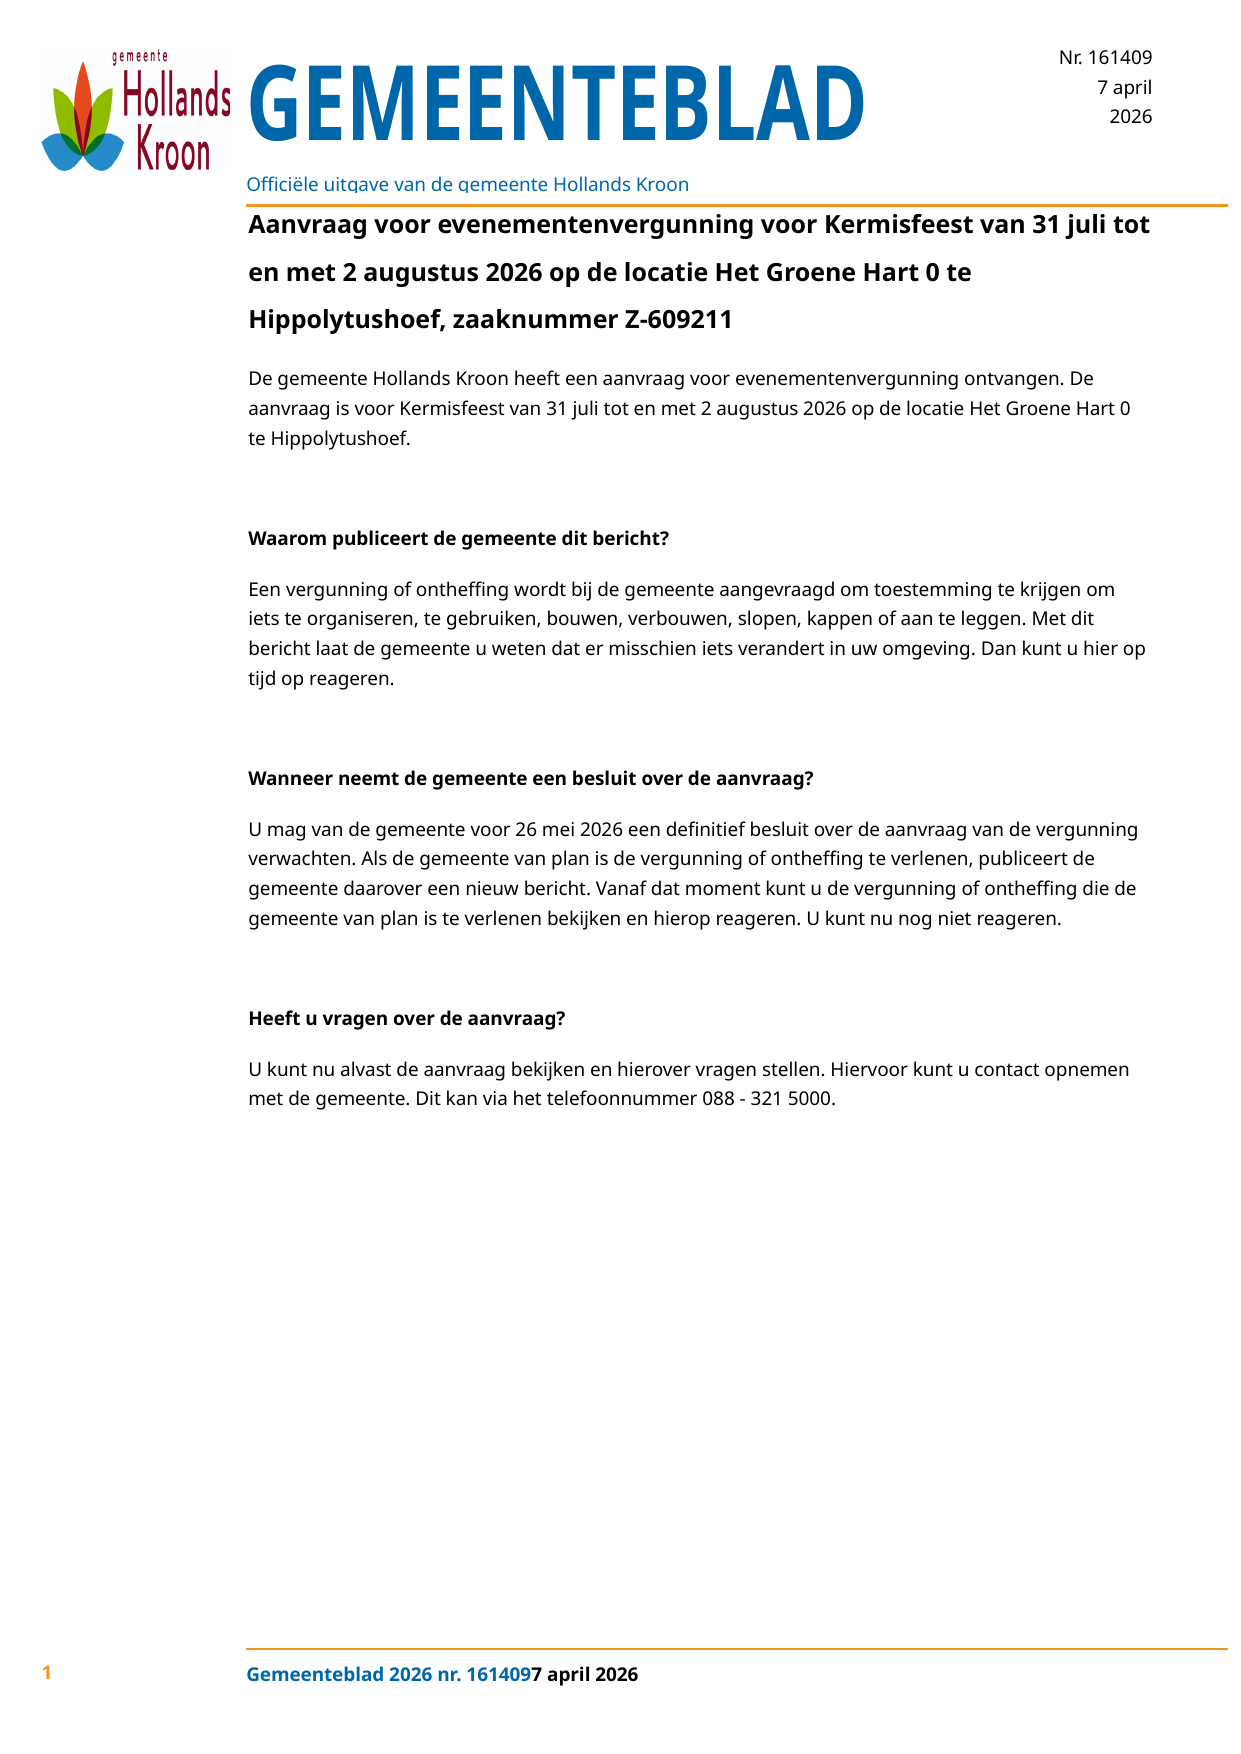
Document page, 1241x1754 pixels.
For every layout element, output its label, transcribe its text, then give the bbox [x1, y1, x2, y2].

text Waarom publiceert de gemeente dit bericht? [248, 526, 1152, 551]
text Aanvraag voor evenementenvergunning voor Kermisfeest van 31 juli tot en met 2 augustus 2026 op de locatie Het Groene Hart 0 te Hippolytushoef, zaaknummer Z-609211 [248, 207, 1152, 336]
text Heeft u vragen over de aanvraag? [248, 1006, 1152, 1031]
text Een vergunning of ontheffing wordt bij de gemeente aangevraagd om toestemming te krijgen om iets te organiseren, te gebruiken, bouwen, verbouwen, slopen, kappen of aan te leggen. Met dit bericht laat de gemeente u weten dat er misschien iets verandert in uw omgeving. Dan kunt u hier op tijd op reageren. [248, 576, 1152, 690]
text Wanneer neemt de gemeente een besluit over de aanvraag? [248, 766, 1152, 791]
text U mag van de gemeente voor 26 mei 2026 een definitief besluit over de aanvraag van de vergunning verwachten. Als de gemeente van plan is de vergunning of ontheffing te verlenen, publiceert de gemeente daarover een nieuw bericht. Vanaf dat moment kunt u de vergunning of ontheffing die de gemeente van plan is te verlenen bekijken en hierop reageren. U kunt nu nog niet reageren. [248, 816, 1152, 930]
text De gemeente Hollands Kroon heeft een aanvraag voor evenementenvergunning ontvangen. De aanvraag is voor Kermisfeest van 31 juli tot en met 2 augustus 2026 op de locatie Het Groene Hart 0 te Hippolytushoef. [248, 366, 1152, 450]
picture [41, 47, 231, 172]
text U kunt nu alvast de aanvraag bekijken en hierover vragen stellen. Hiervoor kunt u contact opnemen met de gemeente. Dit kan via het telefoonnummer 088 - 321 5000. [248, 1056, 1152, 1111]
